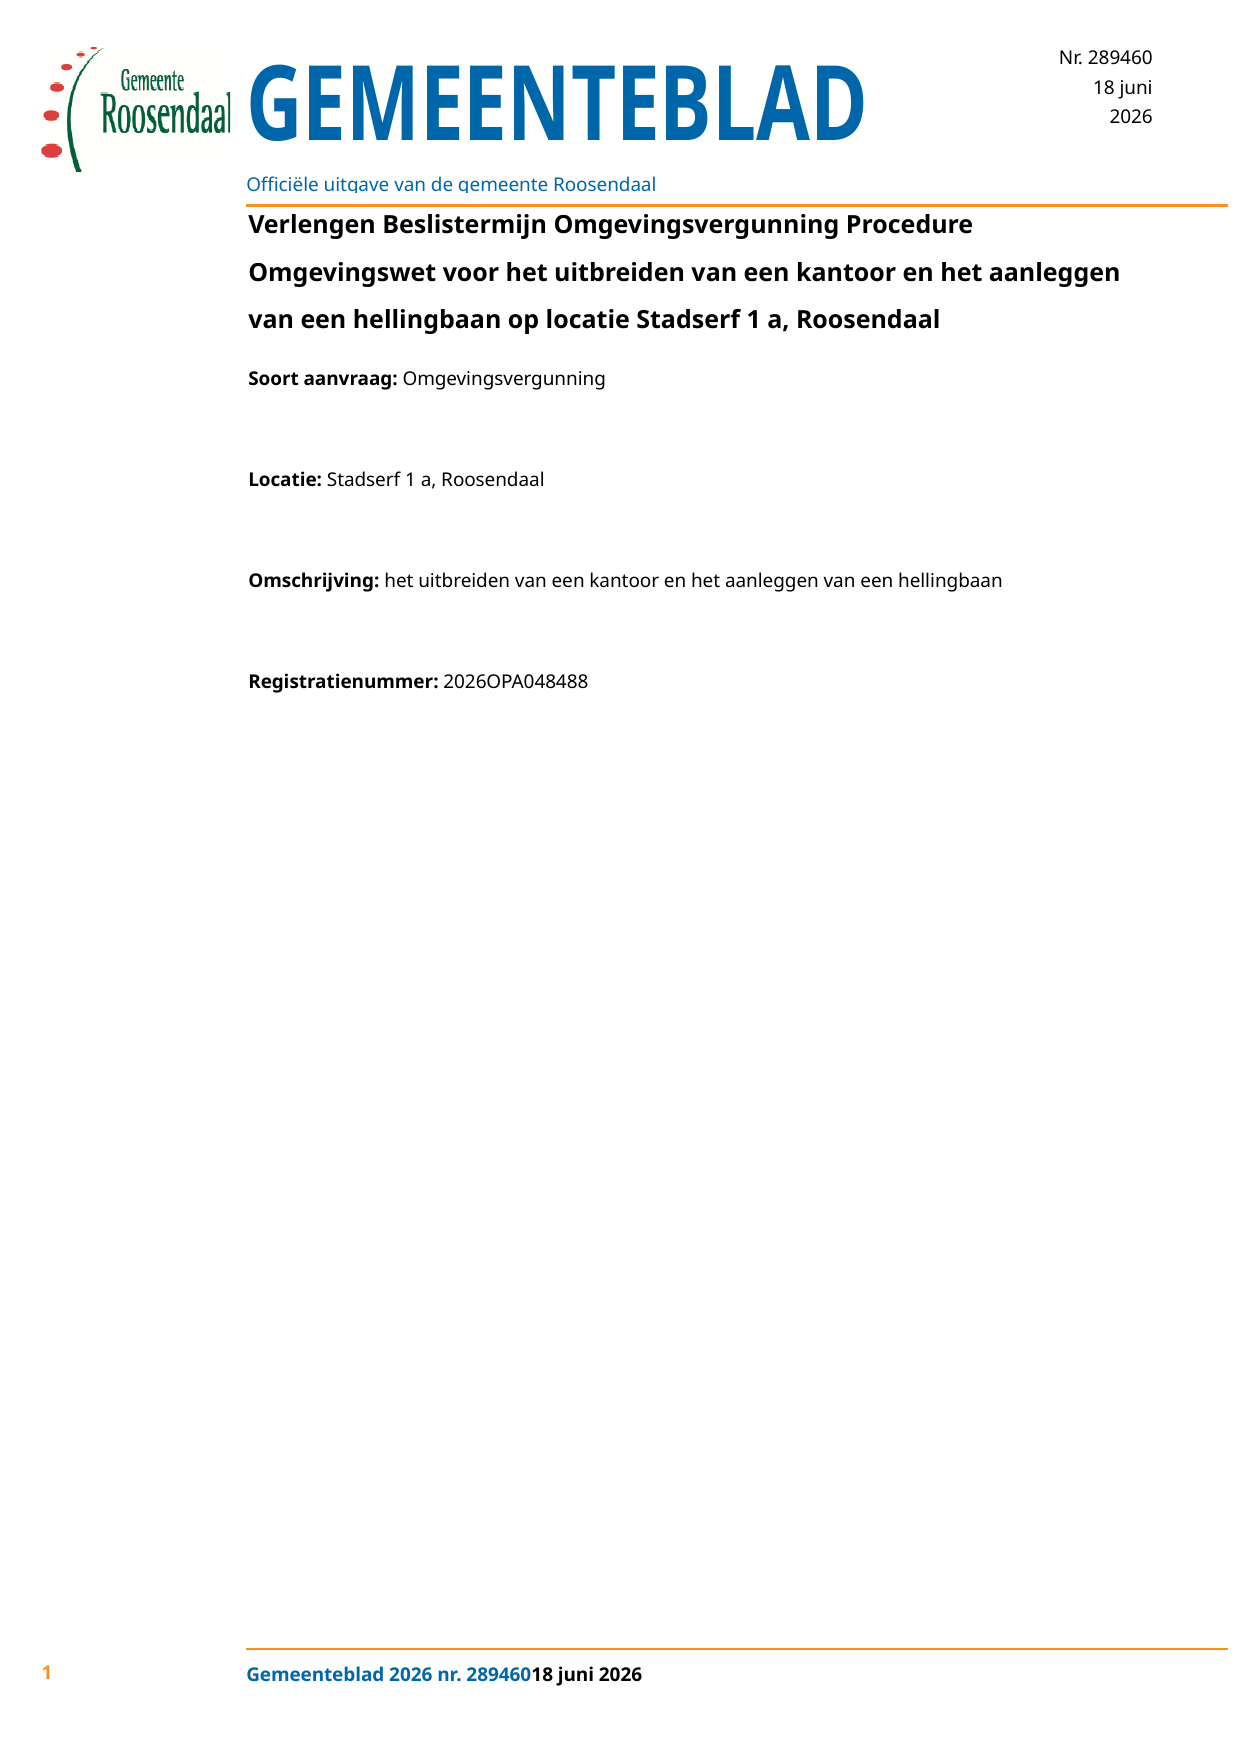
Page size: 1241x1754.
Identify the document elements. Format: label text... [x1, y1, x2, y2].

text Soort aanvraag: Omgevingsvergunning [248, 366, 1152, 391]
picture [41, 47, 231, 172]
text Registratienummer: 2026OPA048488 [248, 668, 1152, 694]
text Omschrijving: het uitbreiden van een kantoor en het aanleggen van een hellingbaan [248, 567, 1152, 593]
text Locatie: Stadserf 1 a, Roosendaal [248, 466, 1152, 492]
text Verlengen Beslistermijn Omgevingsvergunning Procedure Omgevingswet voor het uitbreiden van een kantoor en het aanleggen van een hellingbaan op locatie Stadserf 1 a, Roosendaal [248, 207, 1152, 336]
